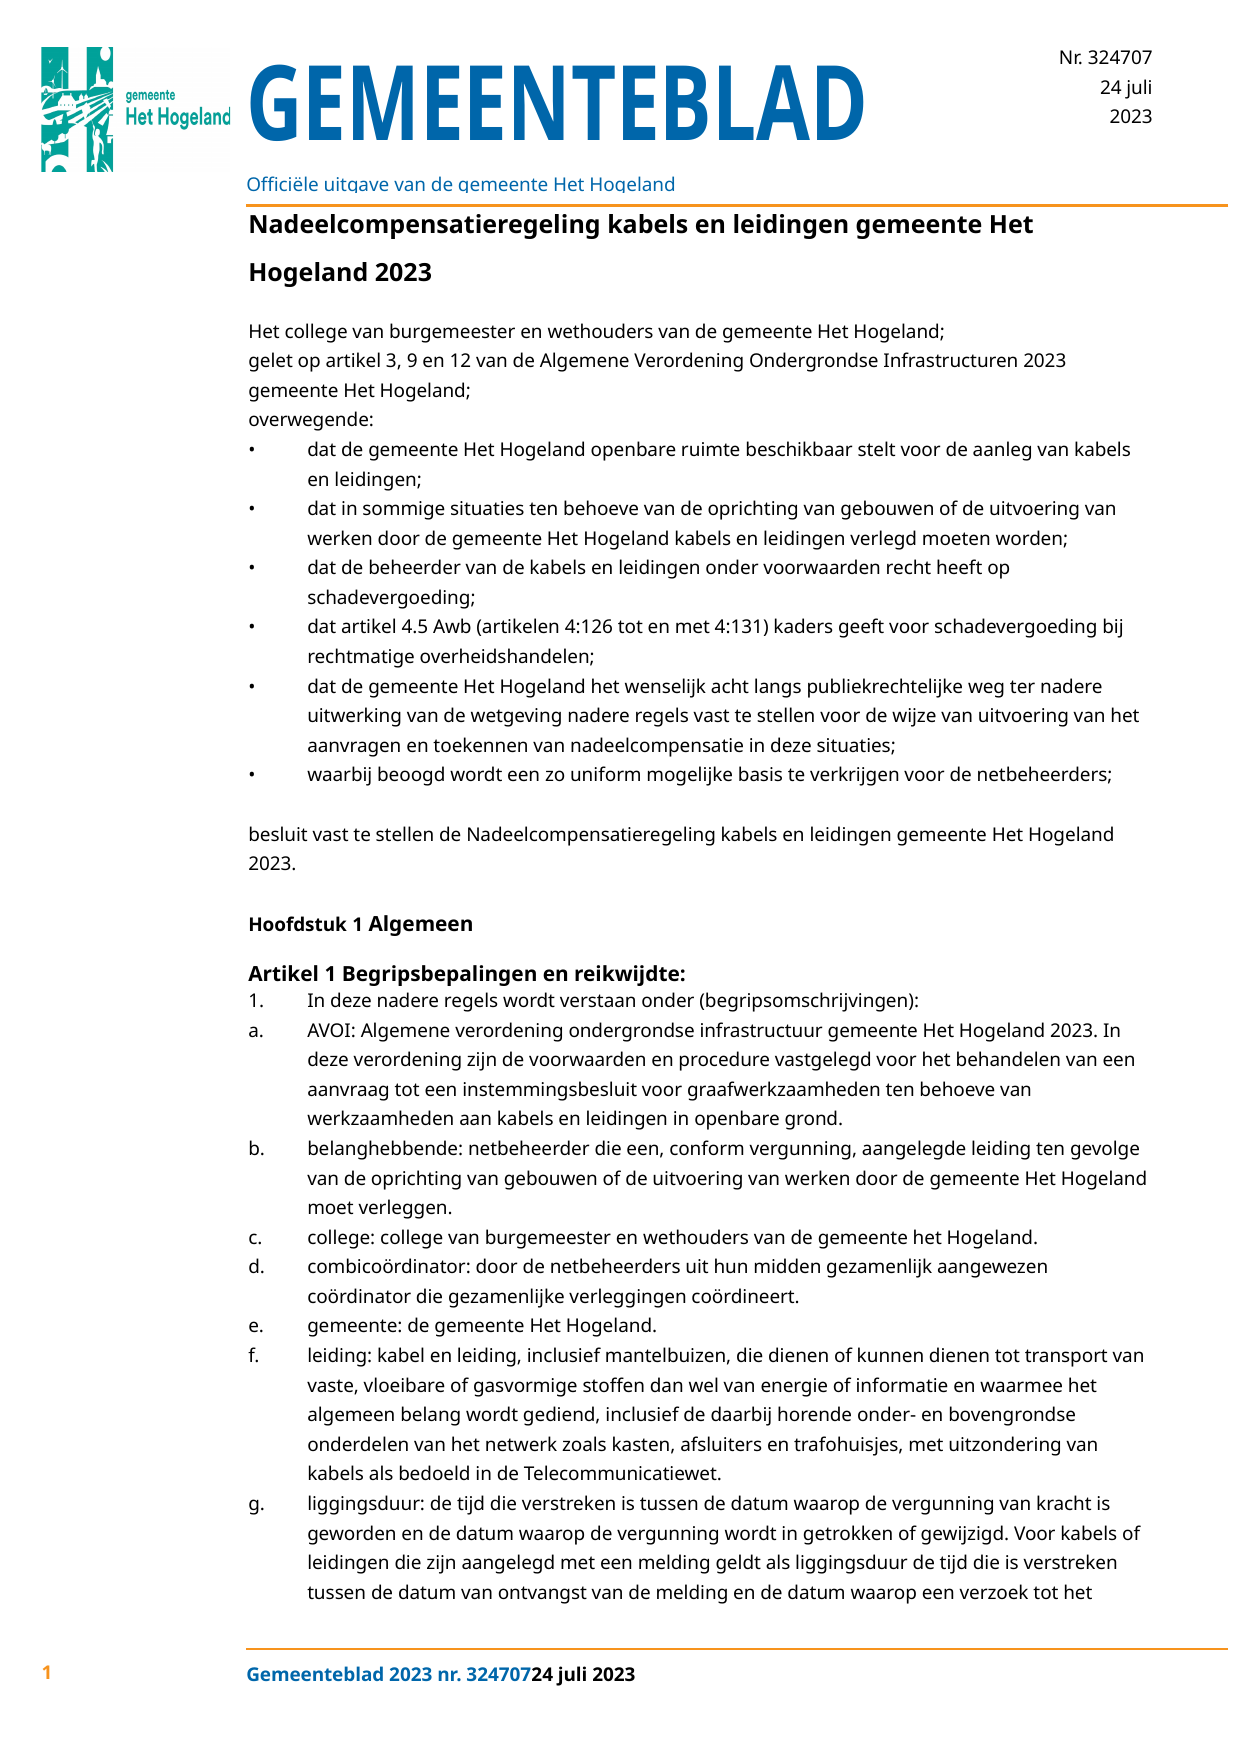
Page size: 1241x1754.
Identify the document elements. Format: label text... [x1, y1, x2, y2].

text gelet op artikel 3, 9 en 12 van de Algemene Verordening Ondergrondse Infrastructuren 2023 gemeente Het Hogeland; [248, 347, 1152, 403]
text Artikel 1 Begripsbepalingen en reikwijdte: [248, 959, 1152, 987]
text Nadeelcompensatieregeling kabels en leidingen gemeente Het Hogeland 2023 [248, 207, 1152, 288]
list gemeente: de gemeente Het Hogeland. [248, 1313, 1152, 1338]
list dat artikel 4.5 Awb (artikelen 4:126 tot en met 4:131) kaders geeft voor schadevergoeding bij rechtmatige overheidshandelen; [248, 614, 1152, 669]
list dat de beheerder van de kabels en leidingen onder voorwaarden recht heeft op schadevergoeding; [248, 554, 1152, 610]
text Hoofdstuk 1 Algemeen [248, 909, 1152, 938]
list leiding: kabel en leiding, inclusief mantelbuizen, die dienen of kunnen dienen tot transport van vaste, vloeibare of gasvormige stoffen dan wel van energie of informatie en waarmee het algemeen belang wordt gediend, inclusief de daarbij horende onder- en bovengrondse onderdelen van het netwerk zoals kasten, afsluiters en trafohuisjes, met uitzondering van kabels als bedoeld in de Telecommunicatiewet. [248, 1342, 1152, 1486]
text besluit vast te stellen de Nadeelcompensatieregeling kabels en leidingen gemeente Het Hogeland 2023. [248, 821, 1152, 876]
text Het college van burgemeester en wethouders van de gemeente Het Hogeland; [248, 318, 1152, 344]
list liggingsduur: de tijd die verstreken is tussen de datum waarop de vergunning van kracht is geworden en de datum waarop de vergunning wordt in getrokken of gewijzigd. Voor kabels of leidingen die zijn aangelegd met een melding geldt als liggingsduur de tijd die is verstreken tussen de datum van ontvangst van de melding en de datum waarop een verzoek tot het [248, 1490, 1152, 1605]
list college: college van burgemeester en wethouders van de gemeente het Hogeland. [248, 1224, 1152, 1250]
list waarbij beoogd wordt een zo uniform mogelijke basis te verkrijgen voor de netbeheerders; [248, 762, 1152, 787]
list dat de gemeente Het Hogeland openbare ruimte beschikbaar stelt voor de aanleg van kabels en leidingen; [248, 436, 1152, 492]
list In deze nadere regels wordt verstaan onder (begripsomschrijvingen): [248, 987, 1152, 1013]
picture [41, 47, 231, 172]
list AVOI: Algemene verordening ondergrondse infrastructuur gemeente Het Hogeland 2023. In deze verordening zijn de voorwaarden en procedure vastgelegd voor het behandelen van een aanvraag tot een instemmingsbesluit voor graafwerkzaamheden ten behoeve van werkzaamheden aan kabels en leidingen in openbare grond. [248, 1017, 1152, 1131]
text overwegende: [248, 407, 1152, 432]
list dat de gemeente Het Hogeland het wenselijk acht langs publiekrechtelijke weg ter nadere uitwerking van de wetgeving nadere regels vast te stellen voor de wijze van uitvoering van het aanvragen en toekennen van nadeelcompensatie in deze situaties; [248, 673, 1152, 758]
list belanghebbende: netbeheerder die een, conform vergunning, aangelegde leiding ten gevolge van de oprichting van gebouwen of de uitvoering van werken door de gemeente Het Hogeland moet verleggen. [248, 1135, 1152, 1220]
list combicoördinator: door de netbeheerders uit hun midden gezamenlijk aangewezen coördinator die gezamenlijke verleggingen coördineert. [248, 1253, 1152, 1309]
list dat in sommige situaties ten behoeve van de oprichting van gebouwen of de uitvoering van werken door de gemeente Het Hogeland kabels en leidingen verlegd moeten worden; [248, 495, 1152, 551]
